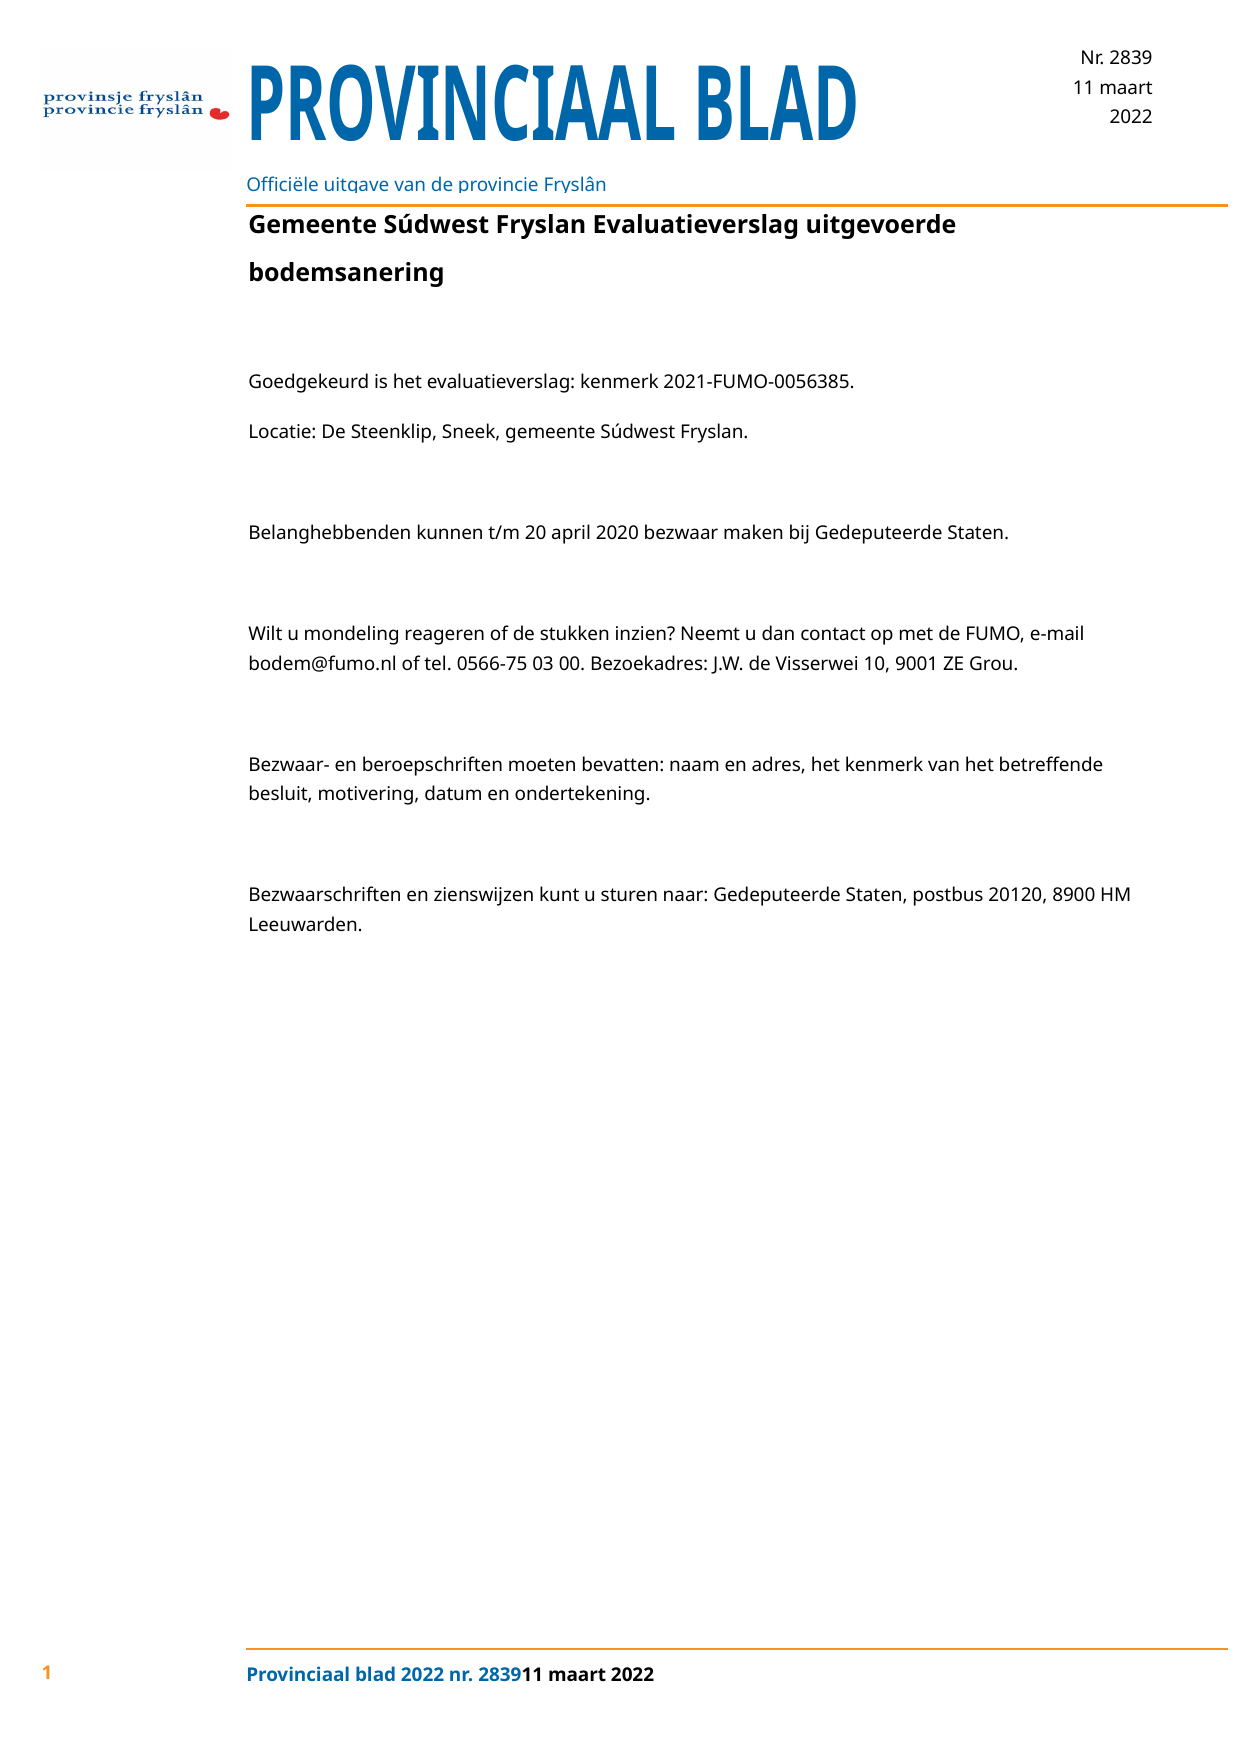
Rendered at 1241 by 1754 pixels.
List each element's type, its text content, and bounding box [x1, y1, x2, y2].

text Wilt u mondeling reageren of de stukken inzien? Neemt u dan contact op met de FUMO, e-mail bodem@fumo.nl of tel. 0566-75 03 00. Bezoekadres: J.W. de Visserwei 10, 9001 ZE Grou. [248, 620, 1152, 676]
text Bezwaarschriften en zienswijzen kunt u sturen naar: Gedeputeerde Staten, postbus 20120, 8900 HM Leeuwarden. [248, 881, 1152, 937]
text Gemeente Súdwest Fryslan Evaluatieverslag uitgevoerde bodemsanering [248, 207, 1152, 288]
text Locatie: De Steenklip, Sneek, gemeente Súdwest Fryslan. [248, 419, 1152, 444]
text Bezwaar- en beroepschriften moeten bevatten: naam en adres, het kenmerk van het betreffende besluit, motivering, datum en ondertekening. [248, 751, 1152, 806]
text Goedgekeurd is het evaluatieverslag: kenmerk 2021-FUMO-0056385. [248, 368, 1152, 394]
text Belanghebbenden kunnen t/m 20 april 2020 bezwaar maken bij Gedeputeerde Staten. [248, 519, 1152, 545]
picture [41, 47, 231, 172]
